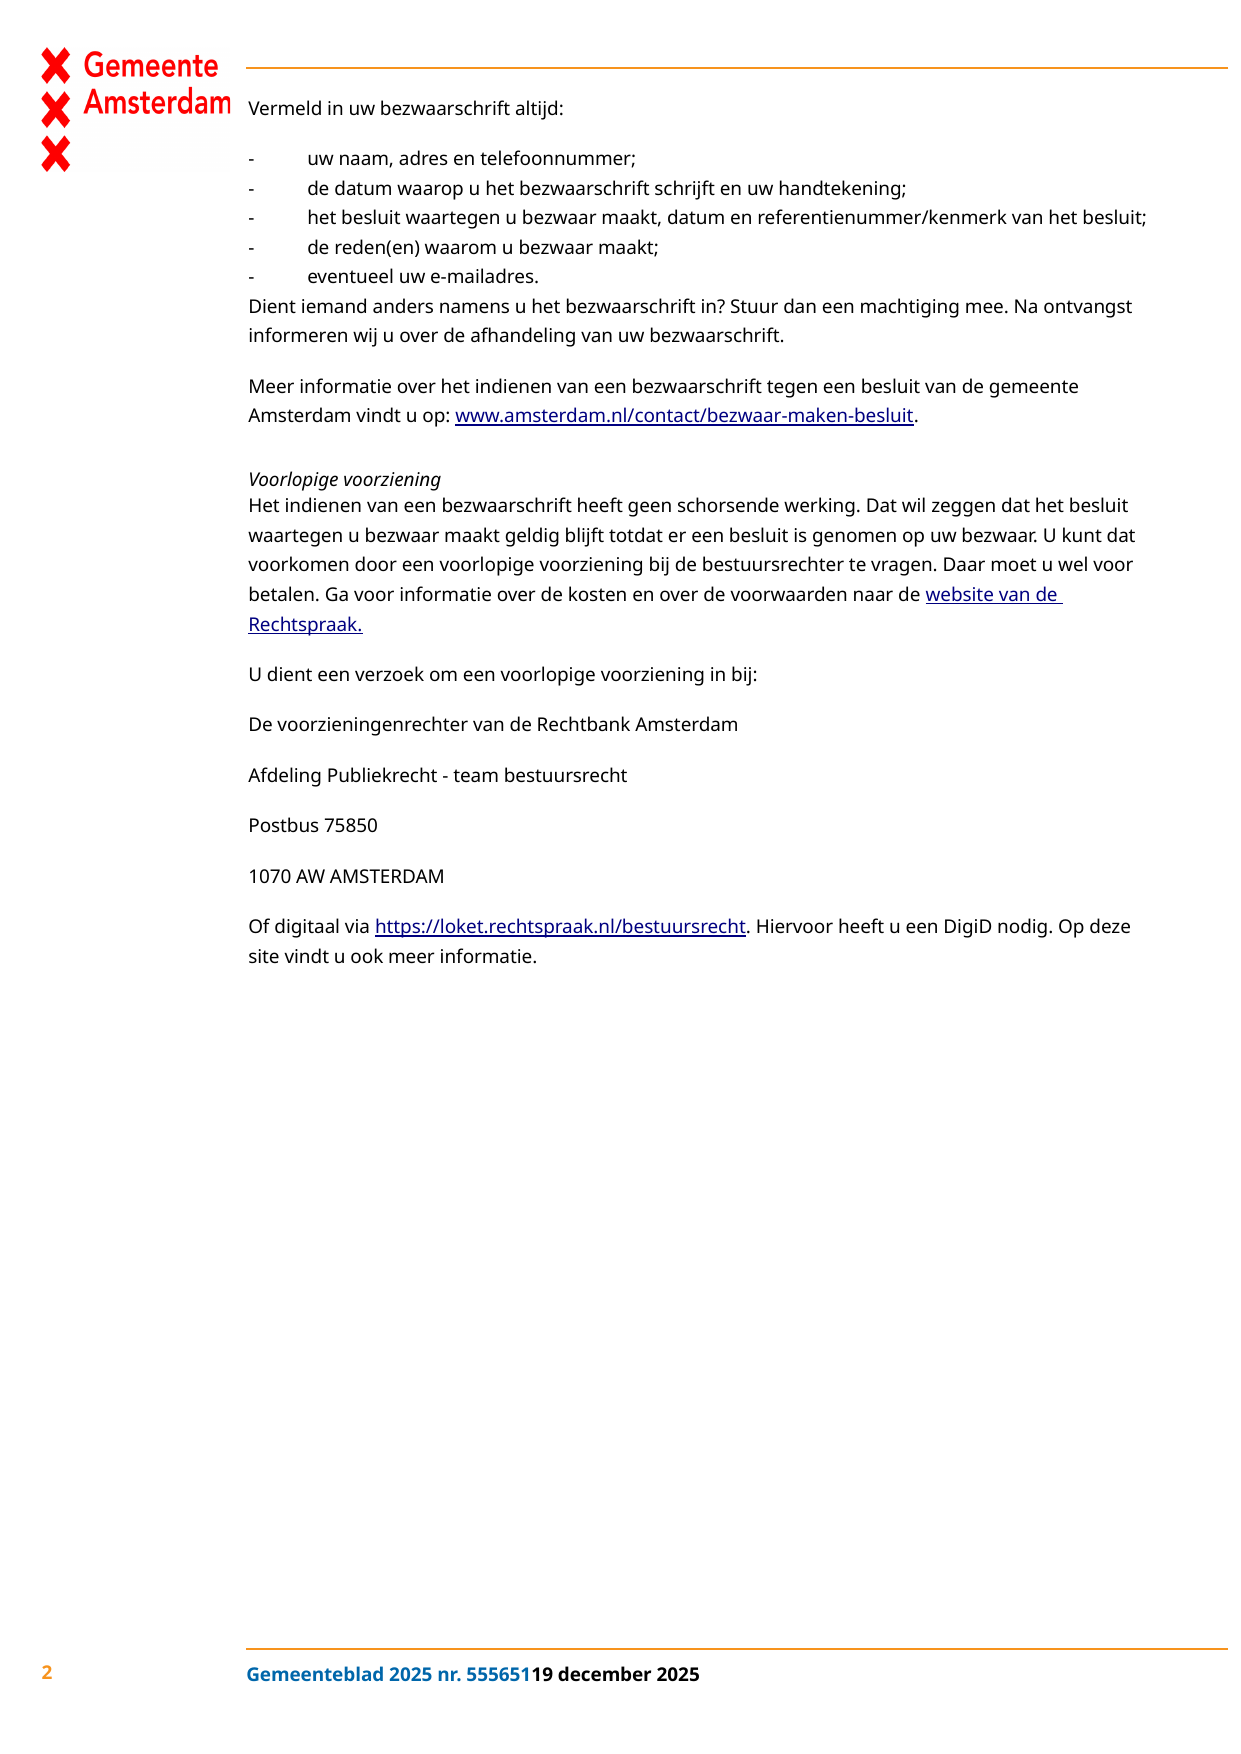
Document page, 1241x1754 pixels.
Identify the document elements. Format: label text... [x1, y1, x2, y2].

picture [41, 47, 231, 172]
list de reden(en) waarom u bezwaar maakt; [248, 234, 1152, 260]
text Postbus 75850 [248, 812, 1152, 838]
list uw naam, adres en telefoonnummer; [248, 145, 1152, 171]
text 1070 AW AMSTERDAM [248, 863, 1152, 888]
text U dient een verzoek om een voorlopige voorziening in bij: [248, 661, 1152, 687]
list de datum waarop u het bezwaarschrift schrijft en uw handtekening; [248, 175, 1152, 201]
text Dient iemand anders namens u het bezwaarschrift in? Stuur dan een machtiging mee. Na ontvangst informeren wij u over de afhandeling van uw bezwaarschrift. [248, 293, 1152, 348]
list het besluit waartegen u bezwaar maakt, datum en referentienummer/kenmerk van het besluit; [248, 204, 1152, 230]
text Afdeling Publiekrecht - team bestuursrecht [248, 762, 1152, 788]
text De voorzieningenrechter van de Rechtbank Amsterdam [248, 712, 1152, 737]
text Meer informatie over het indienen van een bezwaarschrift tegen een besluit van de gemeente Amsterdam vindt u op: www.amsterdam.nl/contact/bezwaar-maken-besluit. [248, 373, 1152, 428]
text Of digitaal via https://loket.rechtspraak.nl/bestuursrecht. Hiervoor heeft u een DigiD nodig. Op deze site vindt u ook meer informatie. [248, 913, 1152, 968]
text Vermeld in uw bezwaarschrift altijd: [248, 95, 1152, 121]
list eventueel uw e-mailadres. [248, 263, 1152, 289]
text Voorlopige voorziening [248, 467, 1152, 492]
text Het indienen van een bezwaarschrift heeft geen schorsende werking. Dat wil zeggen dat het besluit waartegen u bezwaar maakt geldig blijft totdat er een besluit is genomen op uw bezwaar. U kunt dat voorkomen door een voorlopige voorziening bij de bestuursrechter te vragen. Daar moet u wel voor betalen. Ga voor informatie over de kosten en over de voorwaarden naar de website van de Rechtspraak. [248, 492, 1152, 636]
